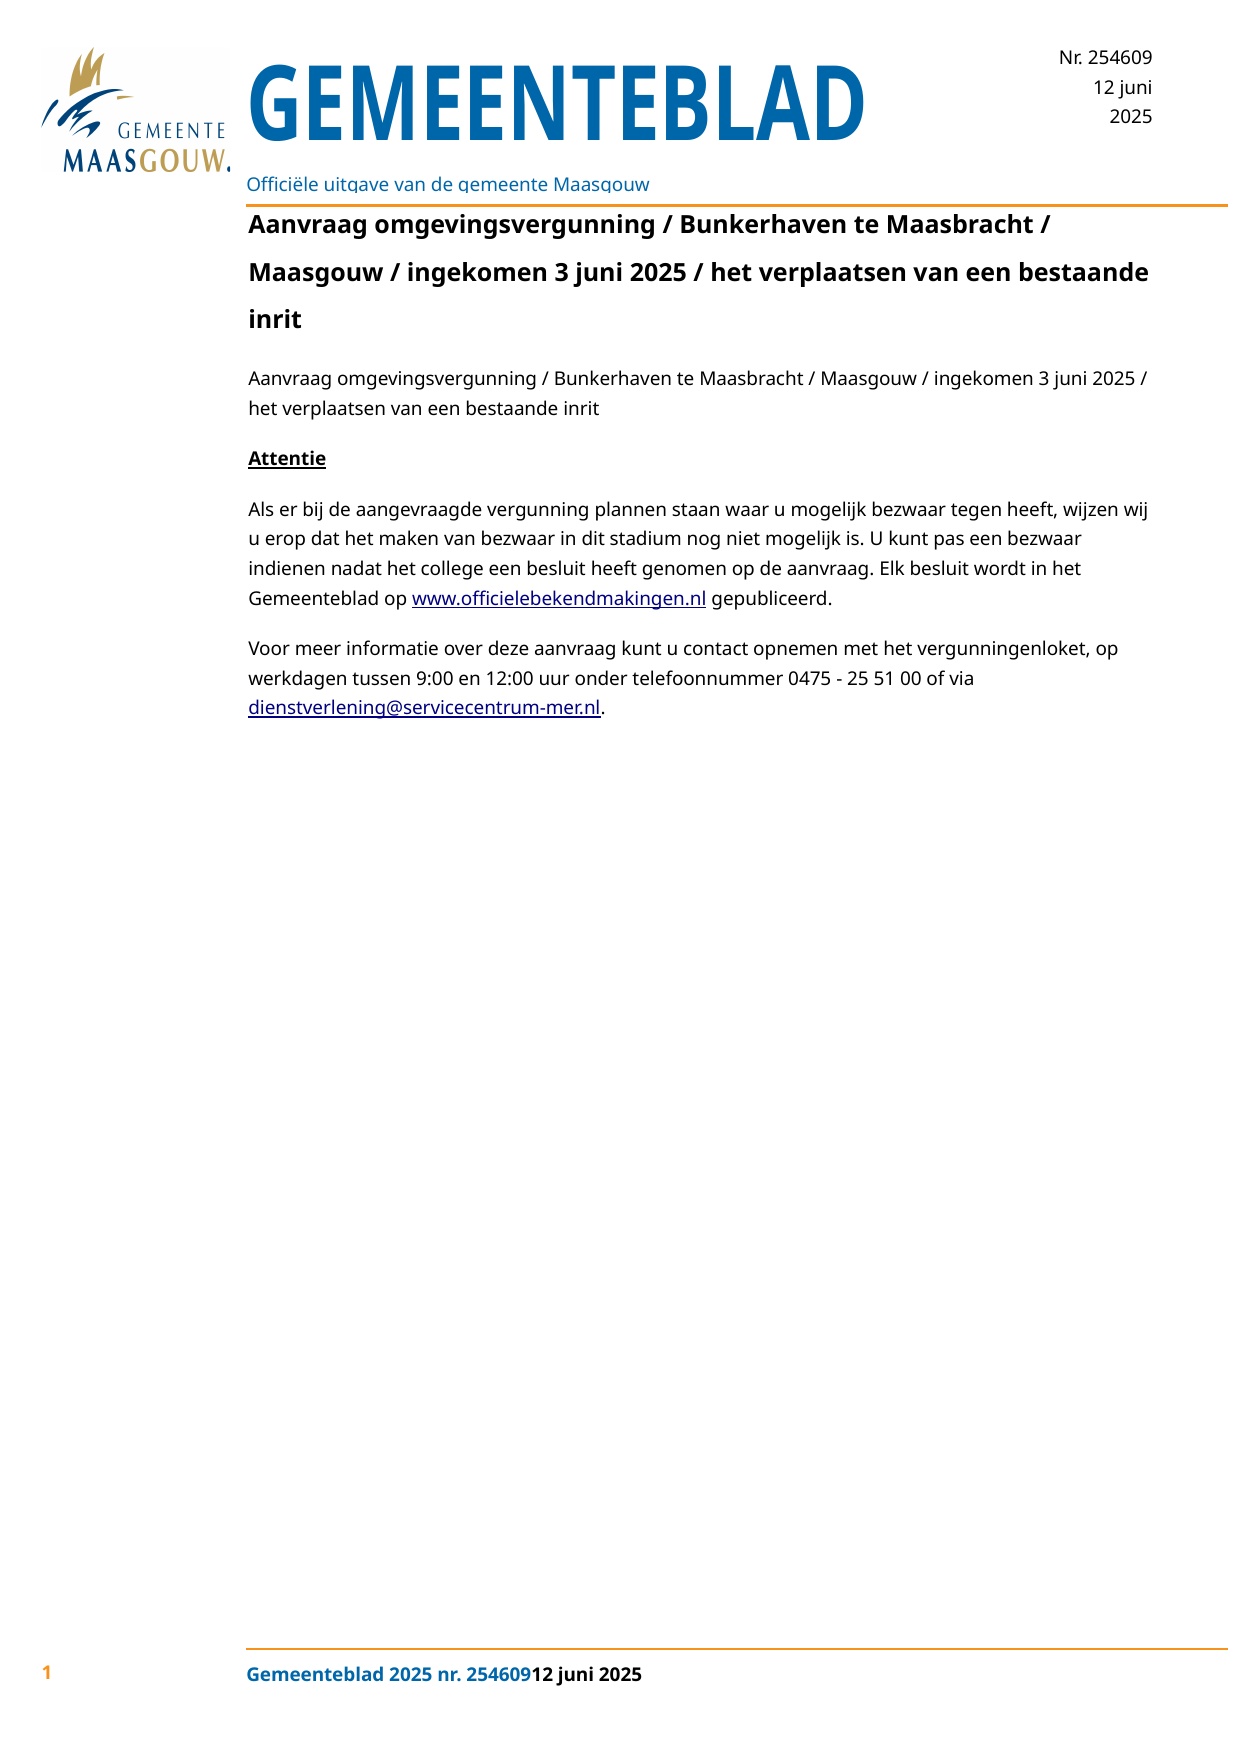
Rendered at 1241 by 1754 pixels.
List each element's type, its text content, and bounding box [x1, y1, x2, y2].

text Aanvraag omgevingsvergunning / Bunkerhaven te Maasbracht / Maasgouw / ingekomen 3 juni 2025 / het verplaatsen van een bestaande inrit [248, 366, 1152, 421]
text Aanvraag omgevingsvergunning / Bunkerhaven te Maasbracht / Maasgouw / ingekomen 3 juni 2025 / het verplaatsen van een bestaande inrit [248, 207, 1152, 336]
text Attentie [248, 446, 1152, 471]
text Als er bij de aangevraagde vergunning plannen staan waar u mogelijk bezwaar tegen heeft, wijzen wij u erop dat het maken van bezwaar in dit stadium nog niet mogelijk is. U kunt pas een bezwaar indienen nadat het college een besluit heeft genomen op de aanvraag. Elk besluit wordt in het Gemeenteblad op www.officielebekendmakingen.nl gepubliceerd. [248, 496, 1152, 610]
text Voor meer informatie over deze aanvraag kunt u contact opnemen met het vergunningenloket, op werkdagen tussen 9:00 en 12:00 uur onder telefoonnummer 0475 - 25 51 00 of via dienstverlening@servicecentrum-mer.nl. [248, 635, 1152, 720]
picture [41, 47, 231, 172]
